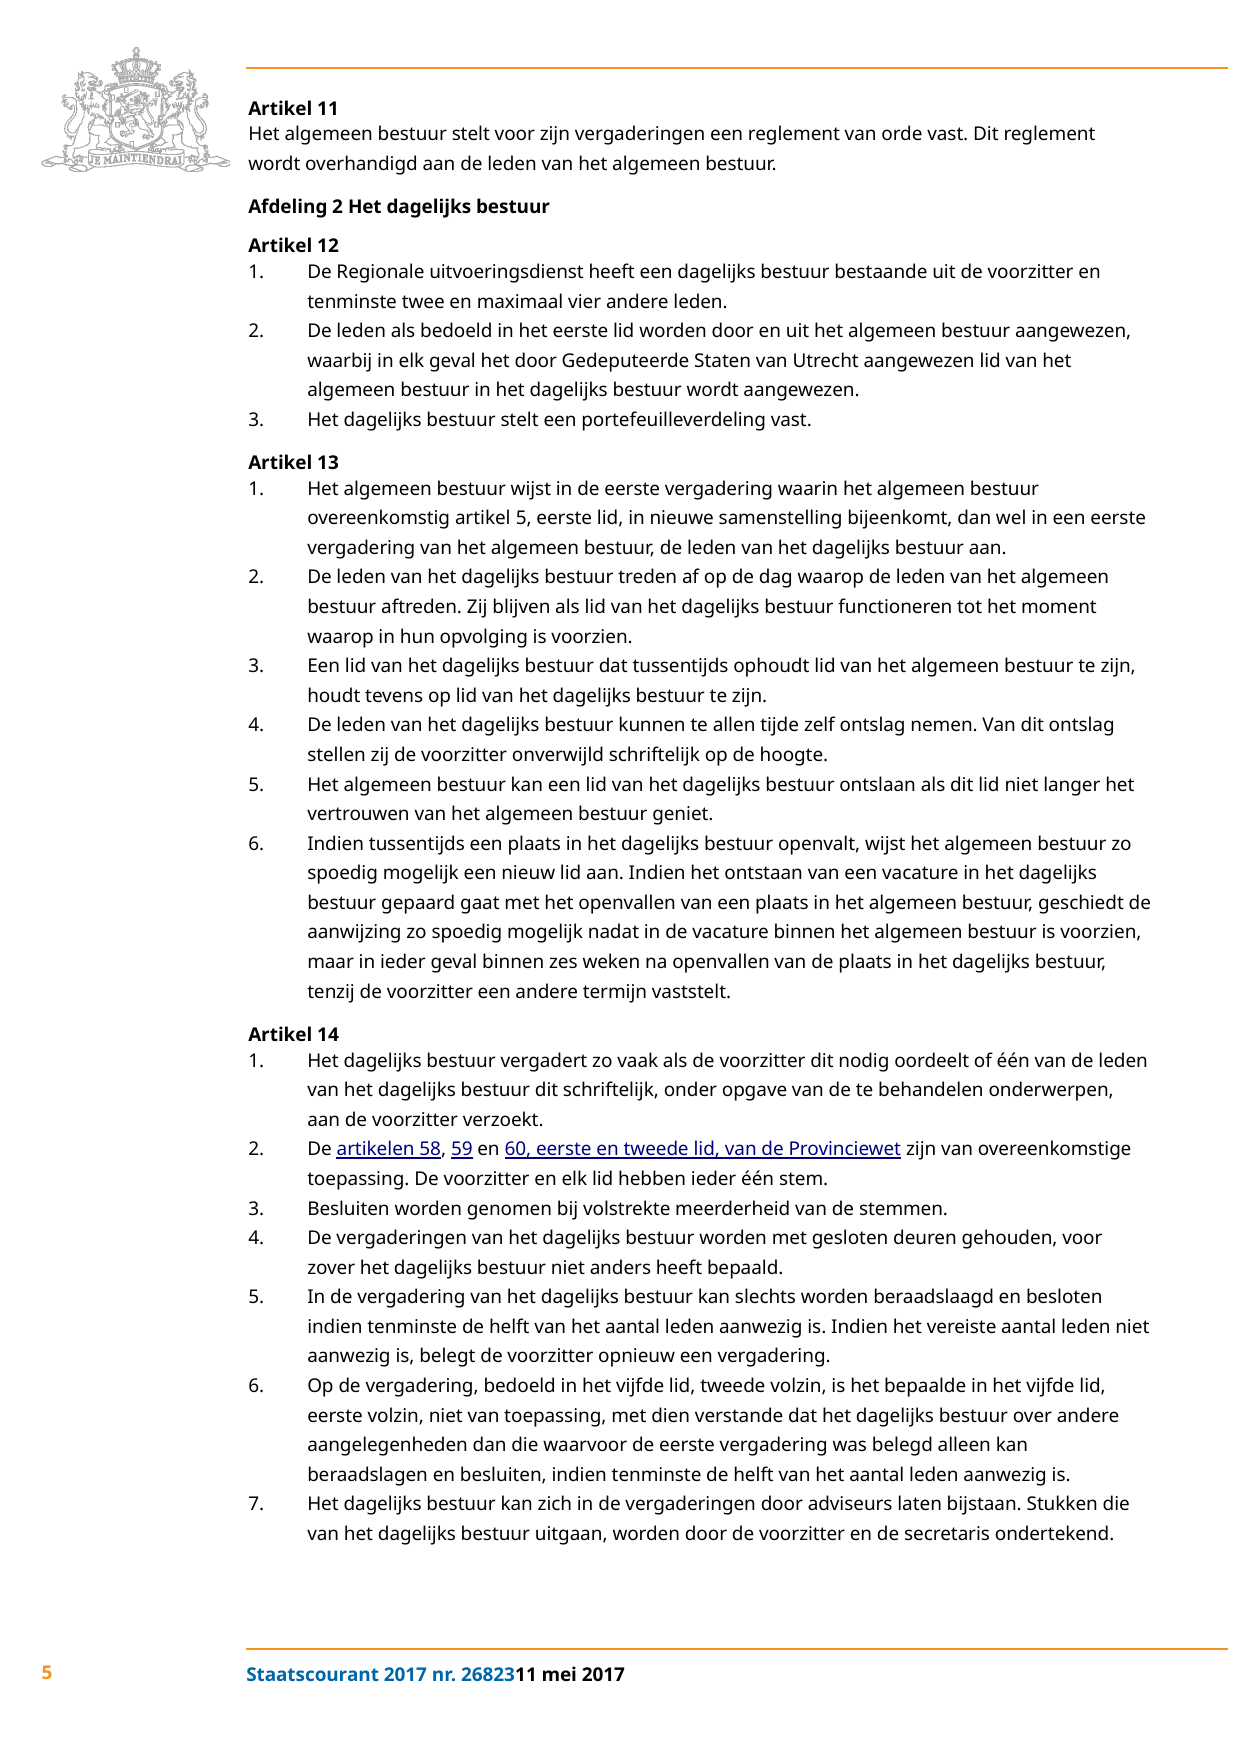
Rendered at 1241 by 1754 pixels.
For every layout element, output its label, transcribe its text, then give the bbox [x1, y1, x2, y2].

list Op de vergadering, bedoeld in het vijfde lid, tweede volzin, is het bepaalde in het vijfde lid, eerste volzin, niet van toepassing, met dien verstande dat het dagelijks bestuur over andere aangelegenheden dan die waarvoor de eerste vergadering was belegd alleen kan beraadslagen en besluiten, indien tenminste de helft van het aantal leden aanwezig is. [248, 1372, 1152, 1487]
list Indien tussentijds een plaats in het dagelijks bestuur openvalt, wijst het algemeen bestuur zo spoedig mogelijk een nieuw lid aan. Indien het ontstaan van een vacature in het dagelijks bestuur gepaard gaat met het openvallen van een plaats in het algemeen bestuur, geschiedt de aanwijzing zo spoedig mogelijk nadat in de vacature binnen het algemeen bestuur is voorzien, maar in ieder geval binnen zes weken na openvallen van de plaats in het dagelijks bestuur, tenzij de voorzitter een andere termijn vaststelt. [248, 830, 1152, 1004]
text Artikel 12 [248, 232, 1152, 258]
list Het dagelijks bestuur stelt een portefeuilleverdeling vast. [248, 406, 1152, 432]
list In de vergadering van het dagelijks bestuur kan slechts worden beraadslaagd en besloten indien tenminste de helft van het aantal leden aanwezig is. Indien het vereiste aantal leden niet aanwezig is, belegt de voorzitter opnieuw een vergadering. [248, 1283, 1152, 1368]
list Het dagelijks bestuur vergadert zo vaak als de voorzitter dit nodig oordeelt of één van de leden van het dagelijks bestuur dit schriftelijk, onder opgave van de te behandelen onderwerpen, aan de voorzitter verzoekt. [248, 1047, 1152, 1132]
list Besluiten worden genomen bij volstrekte meerderheid van de stemmen. [248, 1195, 1152, 1220]
list De leden als bedoeld in het eerste lid worden door en uit het algemeen bestuur aangewezen, waarbij in elk geval het door Gedeputeerde Staten van Utrecht aangewezen lid van het algemeen bestuur in het dagelijks bestuur wordt aangewezen. [248, 317, 1152, 402]
list De vergaderingen van het dagelijks bestuur worden met gesloten deuren gehouden, voor zover het dagelijks bestuur niet anders heeft bepaald. [248, 1224, 1152, 1279]
text Het algemeen bestuur stelt voor zijn vergaderingen een reglement van orde vast. Dit reglement wordt overhandigd aan de leden van het algemeen bestuur. [248, 121, 1152, 176]
text Artikel 14 [248, 1021, 1152, 1047]
text Afdeling 2 Het dagelijks bestuur [248, 193, 1152, 219]
list De artikelen 58, 59 en 60, eerste en tweede lid, van de Provinciewet zijn van overeenkomstige toepassing. De voorzitter en elk lid hebben ieder één stem. [248, 1136, 1152, 1191]
list Het algemeen bestuur wijst in de eerste vergadering waarin het algemeen bestuur overeenkomstig artikel 5, eerste lid, in nieuwe samenstelling bijeenkomt, dan wel in een eerste vergadering van het algemeen bestuur, de leden van het dagelijks bestuur aan. [248, 475, 1152, 560]
list Een lid van het dagelijks bestuur dat tussentijds ophoudt lid van het algemeen bestuur te zijn, houdt tevens op lid van het dagelijks bestuur te zijn. [248, 652, 1152, 708]
text Artikel 11 [248, 95, 1152, 121]
picture [41, 47, 231, 172]
list De Regionale uitvoeringsdienst heeft een dagelijks bestuur bestaande uit de voorzitter en tenminste twee en maximaal vier andere leden. [248, 258, 1152, 313]
text Artikel 13 [248, 449, 1152, 475]
list De leden van het dagelijks bestuur kunnen te allen tijde zelf ontslag nemen. Van dit ontslag stellen zij de voorzitter onverwijld schriftelijk op de hoogte. [248, 712, 1152, 767]
list Het algemeen bestuur kan een lid van het dagelijks bestuur ontslaan als dit lid niet langer het vertrouwen van het algemeen bestuur geniet. [248, 771, 1152, 826]
list Het dagelijks bestuur kan zich in de vergaderingen door adviseurs laten bijstaan. Stukken die van het dagelijks bestuur uitgaan, worden door de voorzitter en de secretaris ondertekend. [248, 1491, 1152, 1546]
list De leden van het dagelijks bestuur treden af op de dag waarop de leden van het algemeen bestuur aftreden. Zij blijven als lid van het dagelijks bestuur functioneren tot het moment waarop in hun opvolging is voorzien. [248, 564, 1152, 649]
